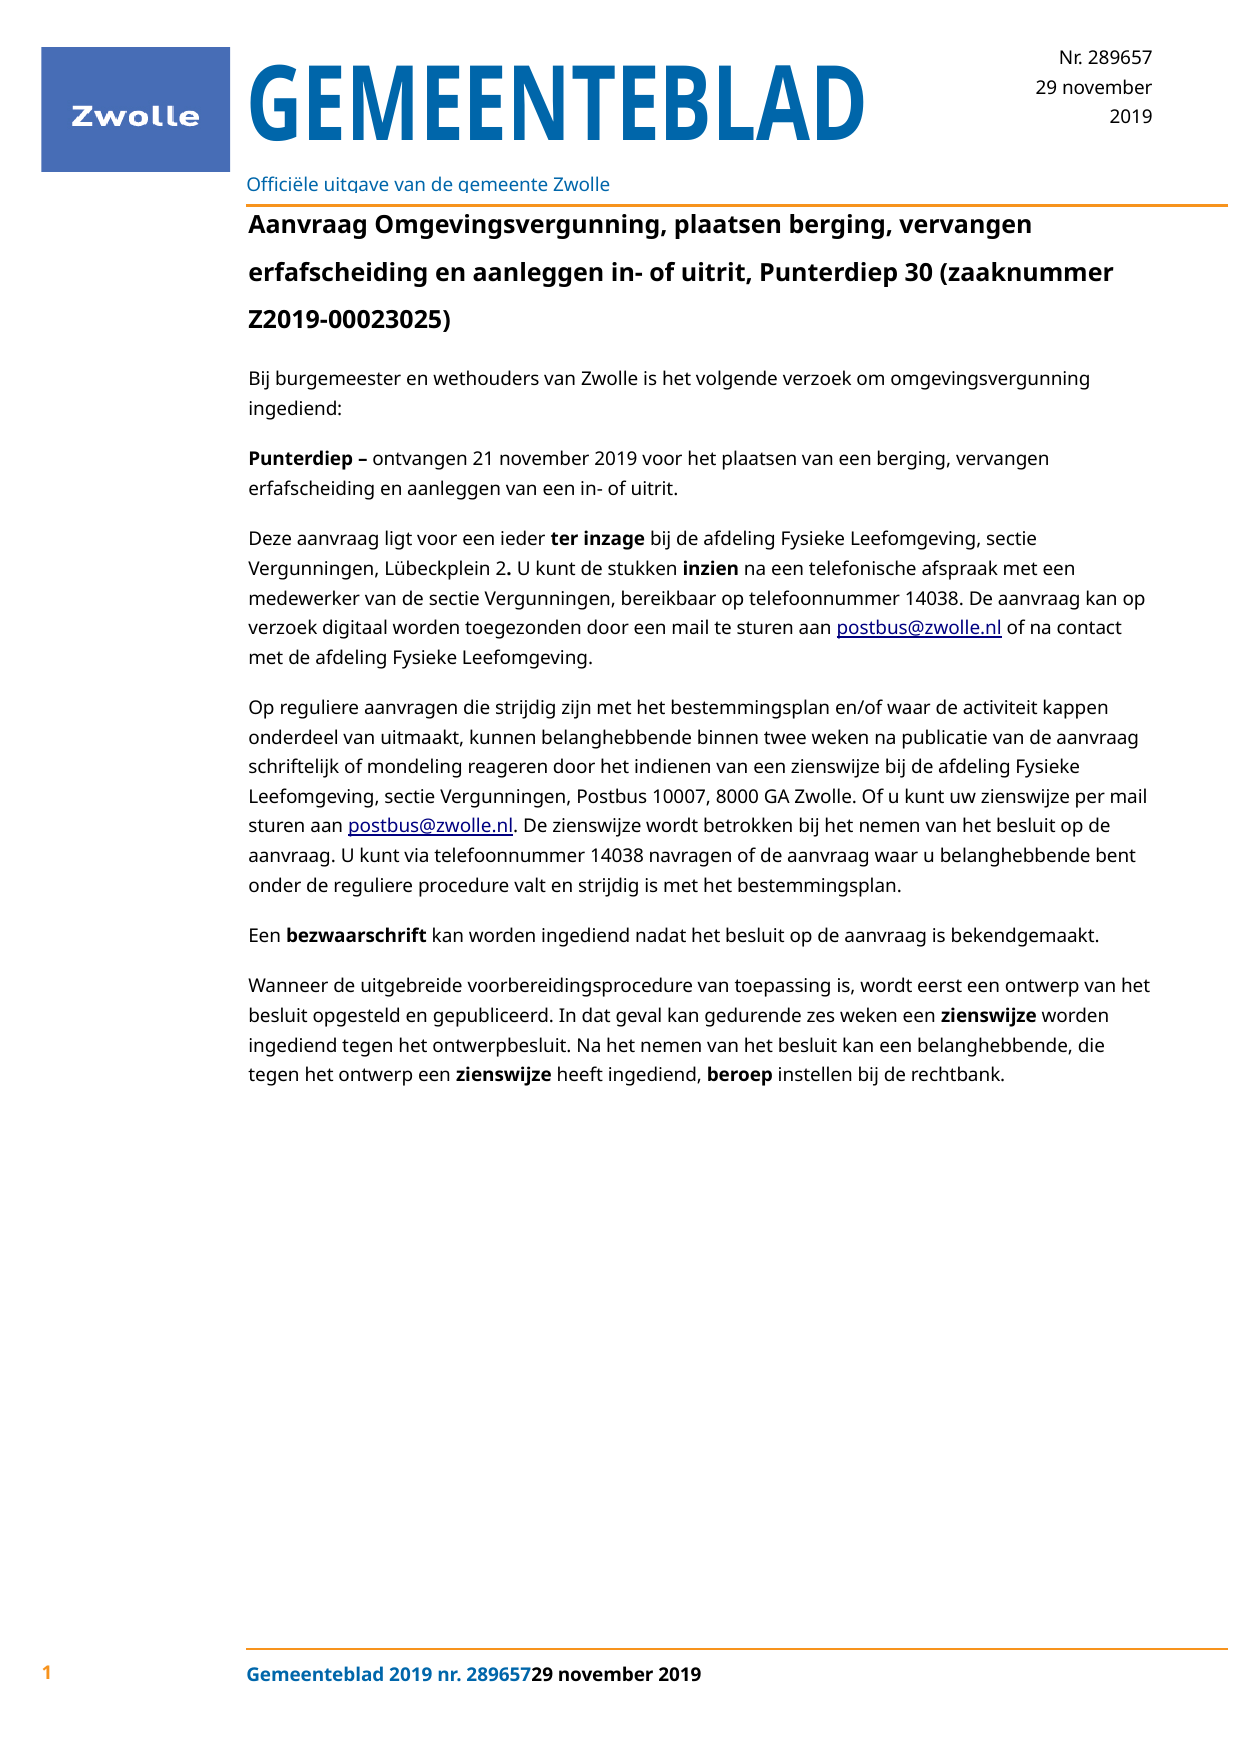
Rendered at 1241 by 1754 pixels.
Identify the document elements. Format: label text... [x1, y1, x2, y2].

text Op reguliere aanvragen die strijdig zijn met het bestemmingsplan en/of waar de activiteit kappen onderdeel van uitmaakt, kunnen belanghebbende binnen twee weken na publicatie van de aanvraag schriftelijk of mondeling reageren door het indienen van een zienswijze bij de afdeling Fysieke Leefomgeving, sectie Vergunningen, Postbus 10007, 8000 GA Zwolle. Of u kunt uw zienswijze per mail sturen aan postbus@zwolle.nl. De zienswijze wordt betrokken bij het nemen van het besluit op de aanvraag. U kunt via telefoonnummer 14038 navragen of de aanvraag waar u belanghebbende bent onder de reguliere procedure valt en strijdig is met het bestemmingsplan. [248, 694, 1152, 897]
text Bij burgemeester en wethouders van Zwolle is het volgende verzoek om omgevingsvergunning ingediend: [248, 366, 1152, 421]
text Deze aanvraag ligt voor een ieder ter inzage bij de afdeling Fysieke Leefomgeving, sectie Vergunningen, Lübeckplein 2. U kunt de stukken inzien na een telefonische afspraak met een medewerker van de sectie Vergunningen, bereikbaar op telefoonnummer 14038. De aanvraag kan op verzoek digitaal worden toegezonden door een mail te sturen aan postbus@zwolle.nl of na contact met de afdeling Fysieke Leefomgeving. [248, 526, 1152, 669]
text Een bezwaarschrift kan worden ingediend nadat het besluit op de aanvraag is bekendgemaakt. [248, 922, 1152, 948]
text Wanneer de uitgebreide voorbereidingsprocedure van toepassing is, wordt eerst een ontwerp van het besluit opgesteld en gepubliceerd. In dat geval kan gedurende zes weken een zienswijze worden ingediend tegen het ontwerpbesluit. Na het nemen van het besluit kan een belanghebbende, die tegen het ontwerp een zienswijze heeft ingediend, beroep instellen bij de rechtbank. [248, 973, 1152, 1087]
text Aanvraag Omgevingsvergunning, plaatsen berging, vervangen erfafscheiding en aanleggen in- of uitrit, Punterdiep 30 (zaaknummer Z2019-00023025) [248, 207, 1152, 336]
picture [41, 47, 231, 172]
text Punterdiep – ontvangen 21 november 2019 voor het plaatsen van een berging, vervangen erfafscheiding en aanleggen van een in- of uitrit. [248, 446, 1152, 501]
